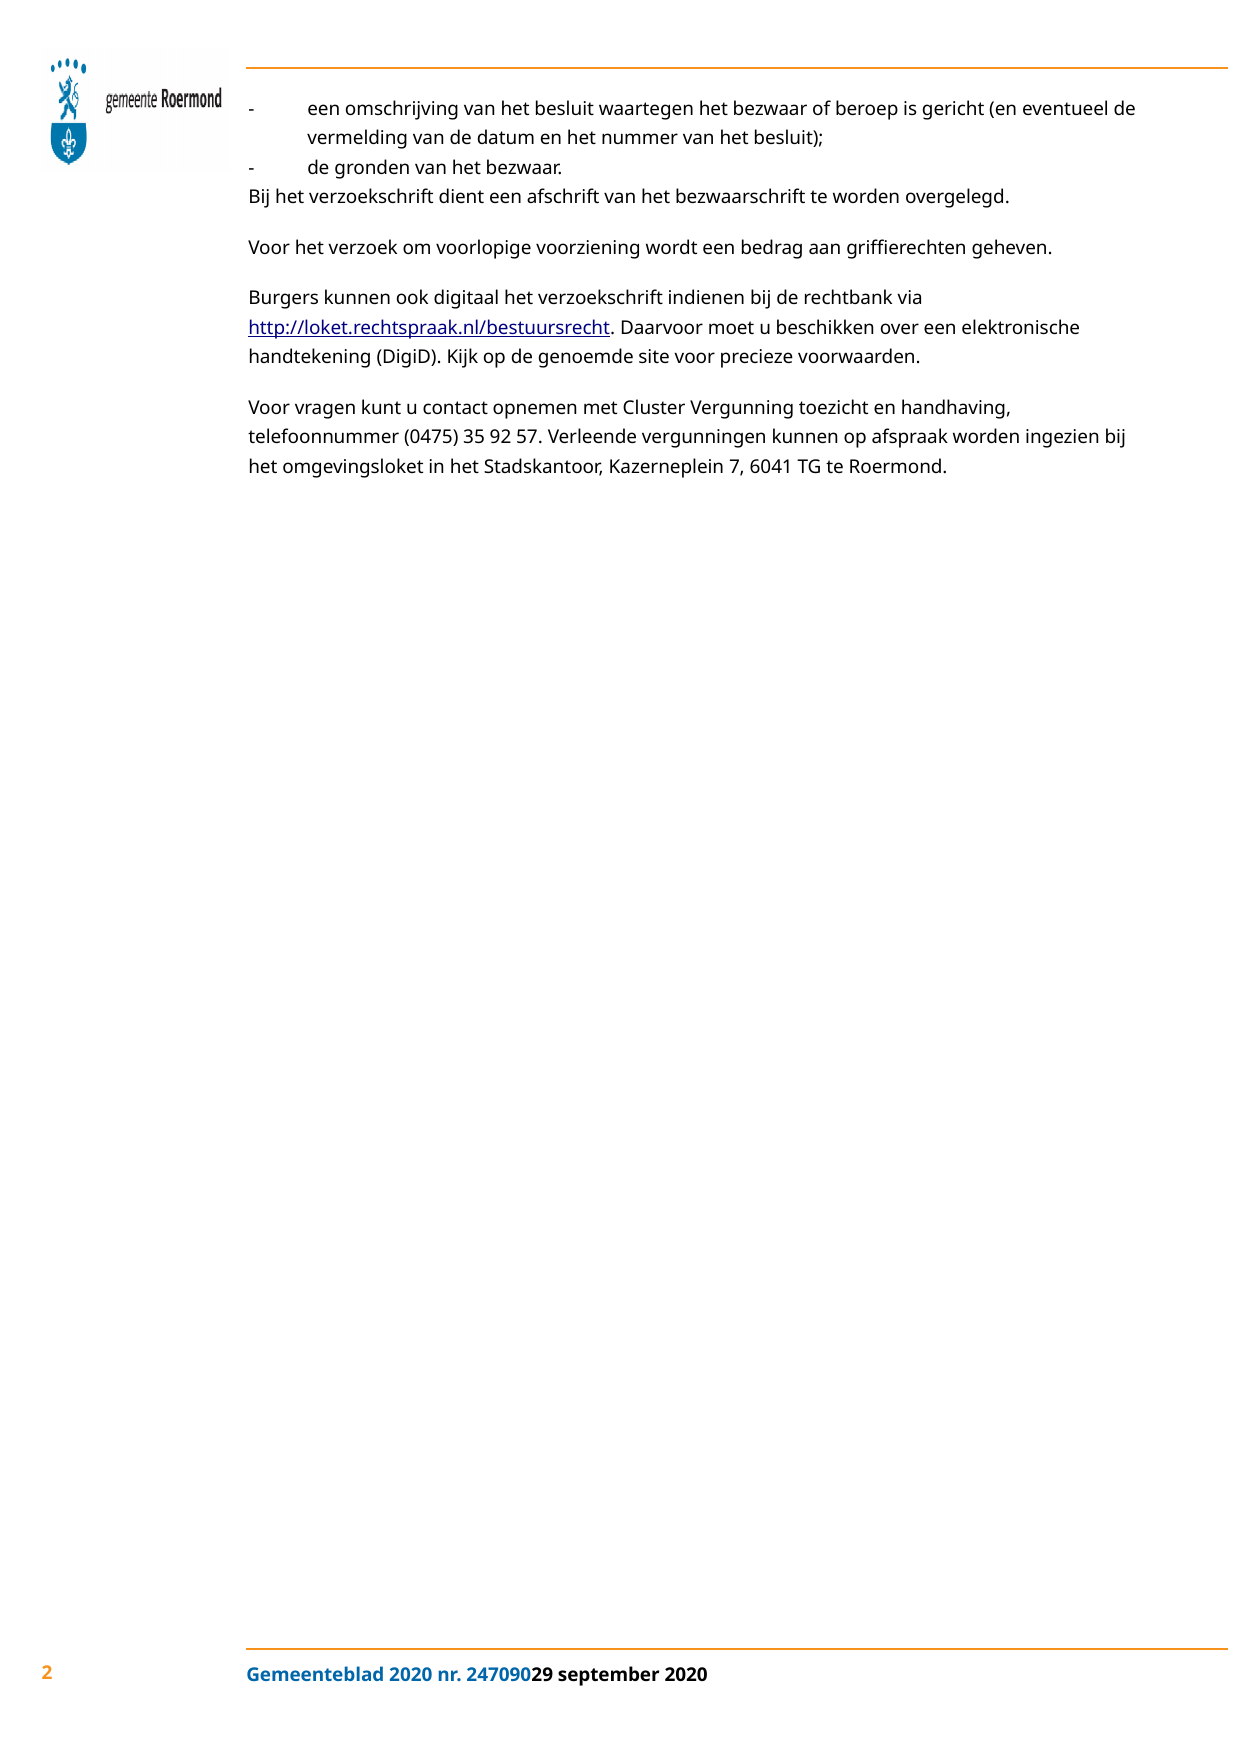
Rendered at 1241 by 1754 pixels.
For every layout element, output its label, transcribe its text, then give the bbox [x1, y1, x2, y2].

text Voor vragen kunt u contact opnemen met Cluster Vergunning toezicht en handhaving, telefoonnummer (0475) 35 92 57. Verleende vergunningen kunnen op afspraak worden ingezien bij het omgevingsloket in het Stadskantoor, Kazerneplein 7, 6041 TG te Roermond. [248, 394, 1152, 479]
list een omschrijving van het besluit waartegen het bezwaar of beroep is gericht (en eventueel de vermelding van de datum en het nummer van het besluit); [248, 95, 1152, 150]
text Voor het verzoek om voorlopige voorziening wordt een bedrag aan griffierechten geheven. [248, 234, 1152, 260]
list de gronden van het bezwaar. [248, 154, 1152, 180]
text Burgers kunnen ook digitaal het verzoekschrift indienen bij de rechtbank via http://loket.rechtspraak.nl/bestuursrecht. Daarvoor moet u beschikken over een elektronische handtekening (DigiD). Kijk op de genoemde site voor precieze voorwaarden. [248, 284, 1152, 369]
text Bij het verzoekschrift dient een afschrift van het bezwaarschrift te worden overgelegd. [248, 183, 1152, 209]
picture [41, 47, 231, 172]
